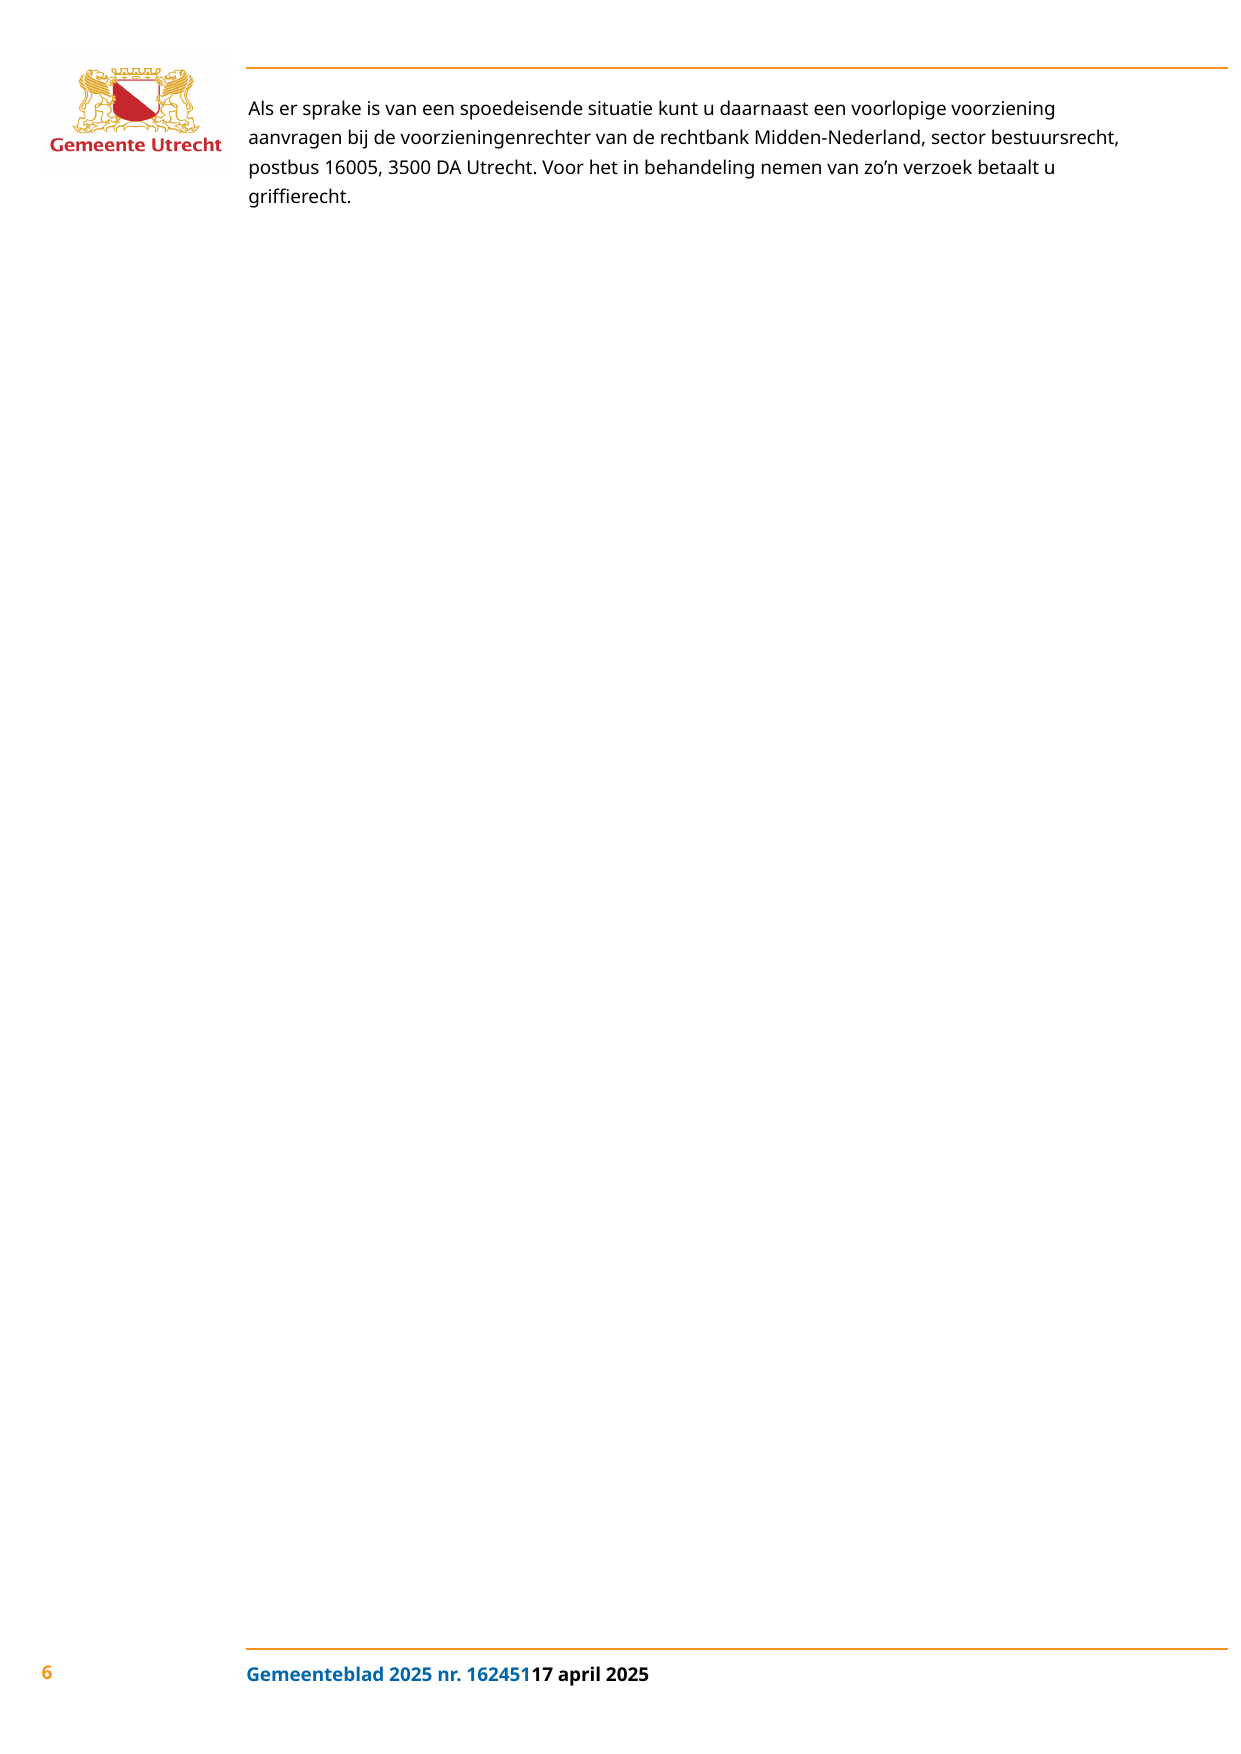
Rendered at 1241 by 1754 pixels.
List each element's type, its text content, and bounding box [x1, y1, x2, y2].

text Als er sprake is van een spoedeisende situatie kunt u daarnaast een voorlopige voorziening aanvragen bij de voorzieningenrechter van de rechtbank Midden-Nederland, sector bestuursrecht, postbus 16005, 3500 DA Utrecht. Voor het in behandeling nemen van zo’n verzoek betaalt u griffierecht. [248, 95, 1152, 209]
picture [41, 47, 231, 172]
